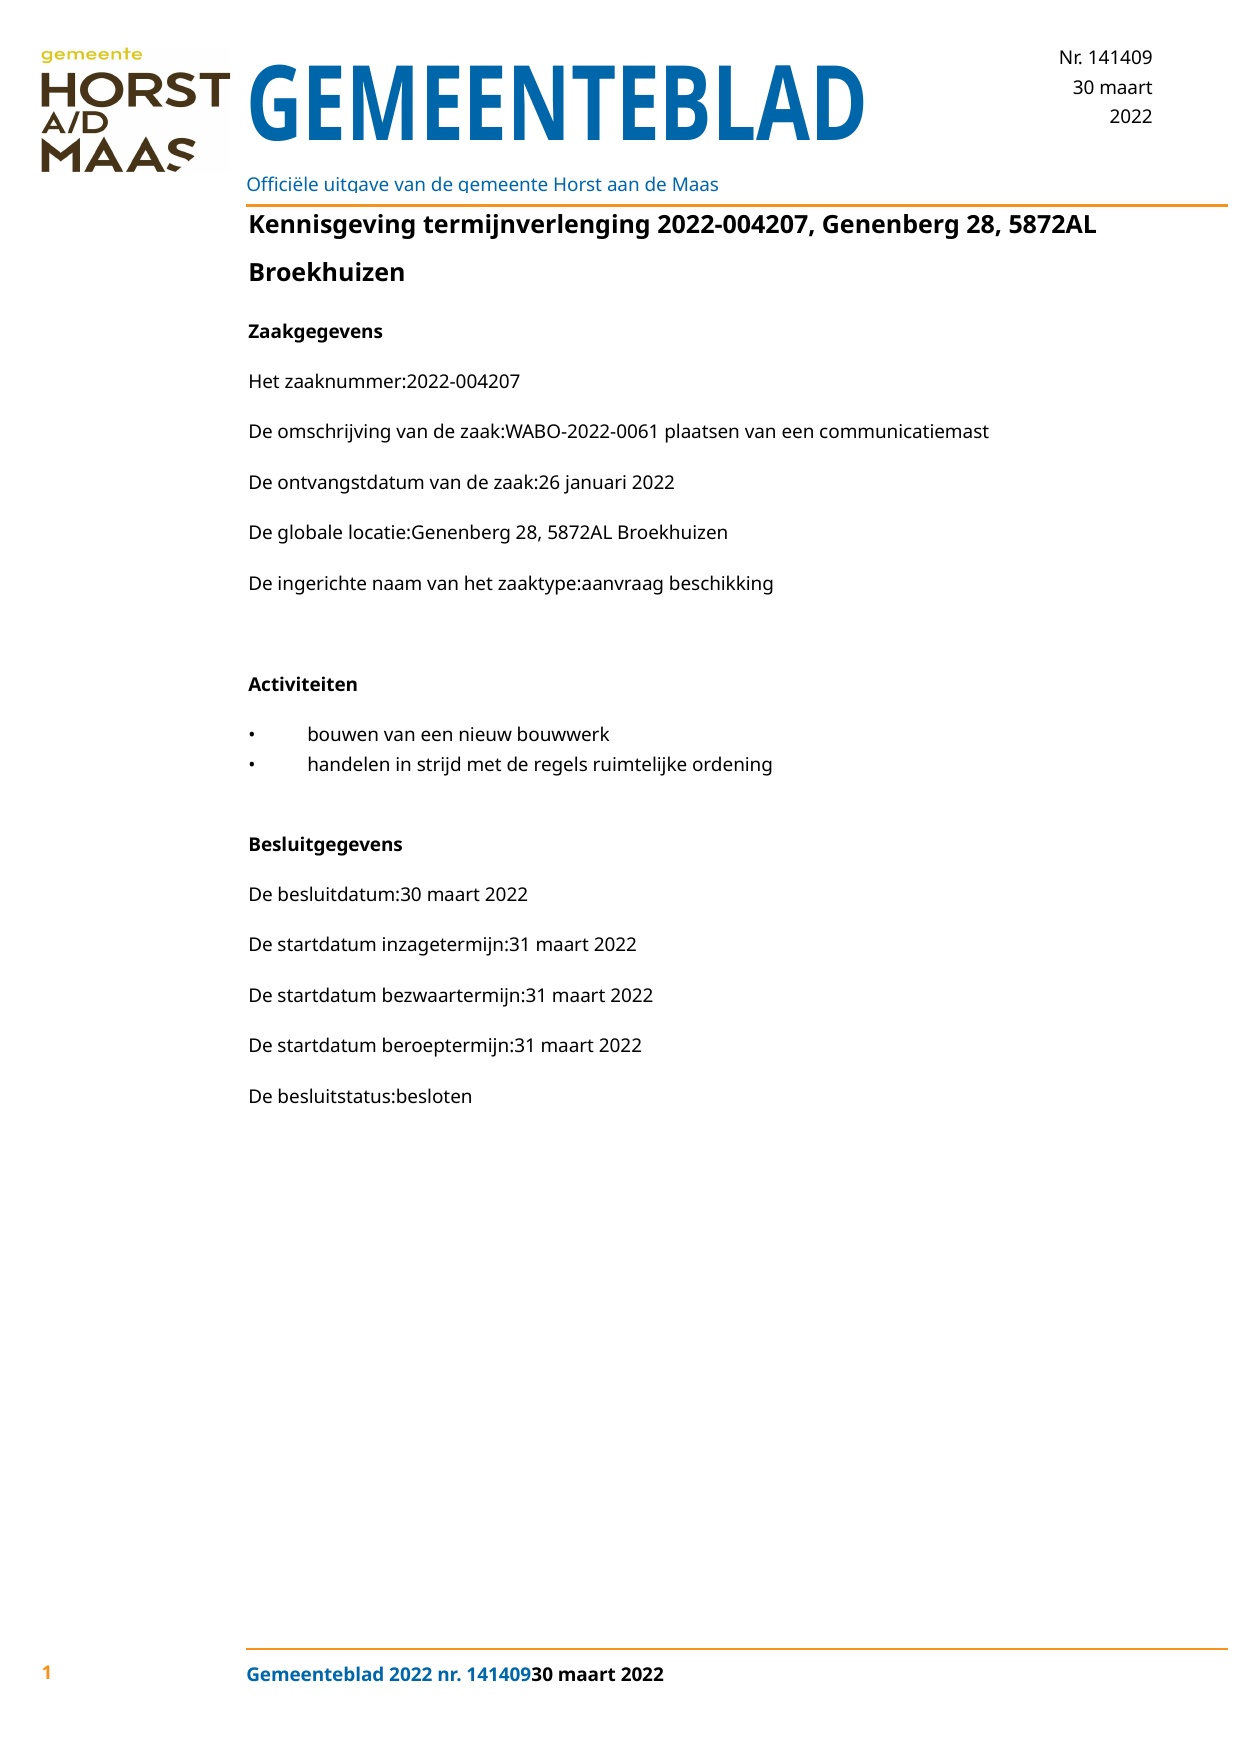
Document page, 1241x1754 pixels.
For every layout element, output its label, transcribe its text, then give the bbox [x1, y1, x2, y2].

text De startdatum beroeptermijn:31 maart 2022 [248, 1032, 1152, 1058]
list handelen in strijd met de regels ruimtelijke ordening [248, 751, 1152, 777]
text De globale locatie:Genenberg 28, 5872AL Broekhuizen [248, 519, 1152, 545]
text De ontvangstdatum van de zaak:26 januari 2022 [248, 469, 1152, 495]
text De startdatum inzagetermijn:31 maart 2022 [248, 932, 1152, 957]
text De startdatum bezwaartermijn:31 maart 2022 [248, 982, 1152, 1008]
text De besluitdatum:30 maart 2022 [248, 881, 1152, 907]
text Besluitgegevens [248, 831, 1152, 857]
text Kennisgeving termijnverlenging 2022-004207, Genenberg 28, 5872AL Broekhuizen [248, 207, 1152, 288]
text Activiteiten [248, 671, 1152, 697]
text Zaakgegevens [248, 318, 1152, 344]
text De ingerichte naam van het zaaktype:aanvraag beschikking [248, 570, 1152, 596]
list bouwen van een nieuw bouwwerk [248, 721, 1152, 747]
text De omschrijving van de zaak:WABO-2022-0061 plaatsen van een communicatiemast [248, 419, 1152, 444]
text Het zaaknummer:2022-004207 [248, 368, 1152, 394]
text De besluitstatus:besloten [248, 1083, 1152, 1109]
picture [41, 47, 231, 172]
